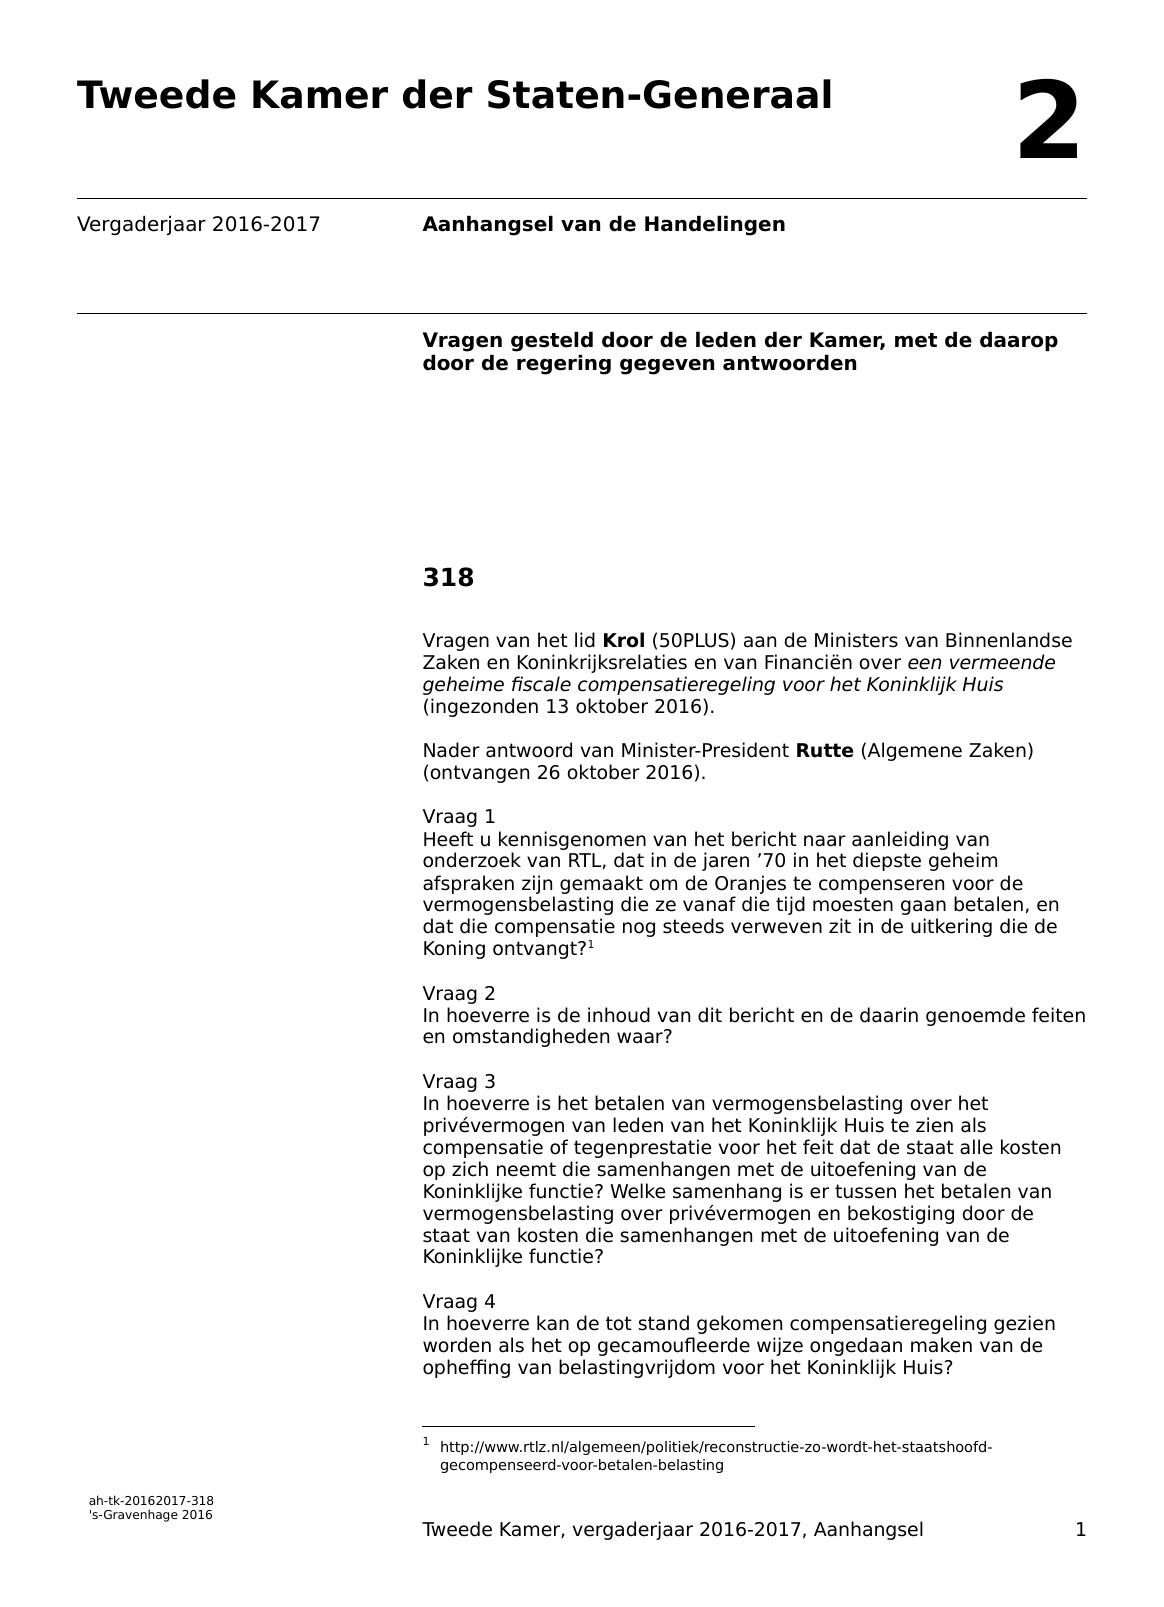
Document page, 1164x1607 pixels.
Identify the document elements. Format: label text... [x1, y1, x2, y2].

text http://www.rtlz.nl/algemeen/politiek/reconstructie-zo-wordt-het-staatshoofd-gecompenseerd-voor-betalen-belasting [422, 1435, 1087, 1474]
text Heeft u kennisgenomen van het bericht naar aanleiding van onderzoek van RTL, dat in de jaren ’70 in het diepste geheim afspraken zijn gemaakt om de Oranjes te compenseren voor de vermogensbelasting die ze vanaf die tijd moesten gaan betalen, en dat die compensatie nog steeds verweven zit in de uitkering die de Koning ontvangt? [422, 828, 1087, 960]
text ah-tk-20162017-318 [88, 1494, 323, 1508]
text Nader antwoord van Minister-President Rutte (Algemene Zaken) (ontvangen 26 oktober 2016). [422, 740, 1087, 784]
table_header Tweede Kamer der Staten-Generaal [77, 59, 886, 198]
text In hoeverre is het betalen van vermogensbelasting over het privévermogen van leden van het Koninklijk Huis te zien als compensatie of tegenprestatie voor het feit dat de staat alle kosten op zich neemt die samenhangen met de uitoefening van de Koninklijke functie? Welke samenhang is er tussen het betalen van vermogensbelasting over privévermogen en bekostiging door de staat van kosten die samenhangen met de uitoefening van de Koninklijke functie? [422, 1093, 1087, 1268]
text In hoeverre is de inhoud van dit bericht en de daarin genoemde feiten en omstandigheden waar? [422, 1004, 1087, 1048]
text Vraag 1 [422, 806, 1087, 828]
text Vraag 2 [422, 982, 1087, 1004]
text Vraag 4 [422, 1291, 1087, 1313]
table_header 2 [886, 59, 1087, 198]
text 's-Gravenhage 2016 [88, 1508, 323, 1522]
table_cell [77, 314, 422, 375]
table_cell Vragen gesteld door de leden der Kamer, met de daarop door de regering gegeven antwoorden [422, 314, 1087, 375]
text Vraag 3 [422, 1071, 1087, 1093]
text 318 [422, 563, 1087, 592]
text Vragen van het lid Krol (50PLUS) aan de Ministers van Binnenlandse Zaken en Koninkrijksrelaties en van Financiën over een vermeende geheime fiscale compensatieregeling voor het Koninklijk Huis (ingezonden 13 oktober 2016). [422, 630, 1087, 718]
table_cell Vergaderjaar 2016-2017 [77, 199, 422, 313]
table_cell Aanhangsel van de Handelingen [422, 199, 1087, 313]
text In hoeverre kan de tot stand gekomen compensatieregeling gezien worden als het op gecamoufleerde wijze ongedaan maken van de opheffing van belastingvrijdom voor het Koninklijk Huis? [422, 1313, 1087, 1378]
